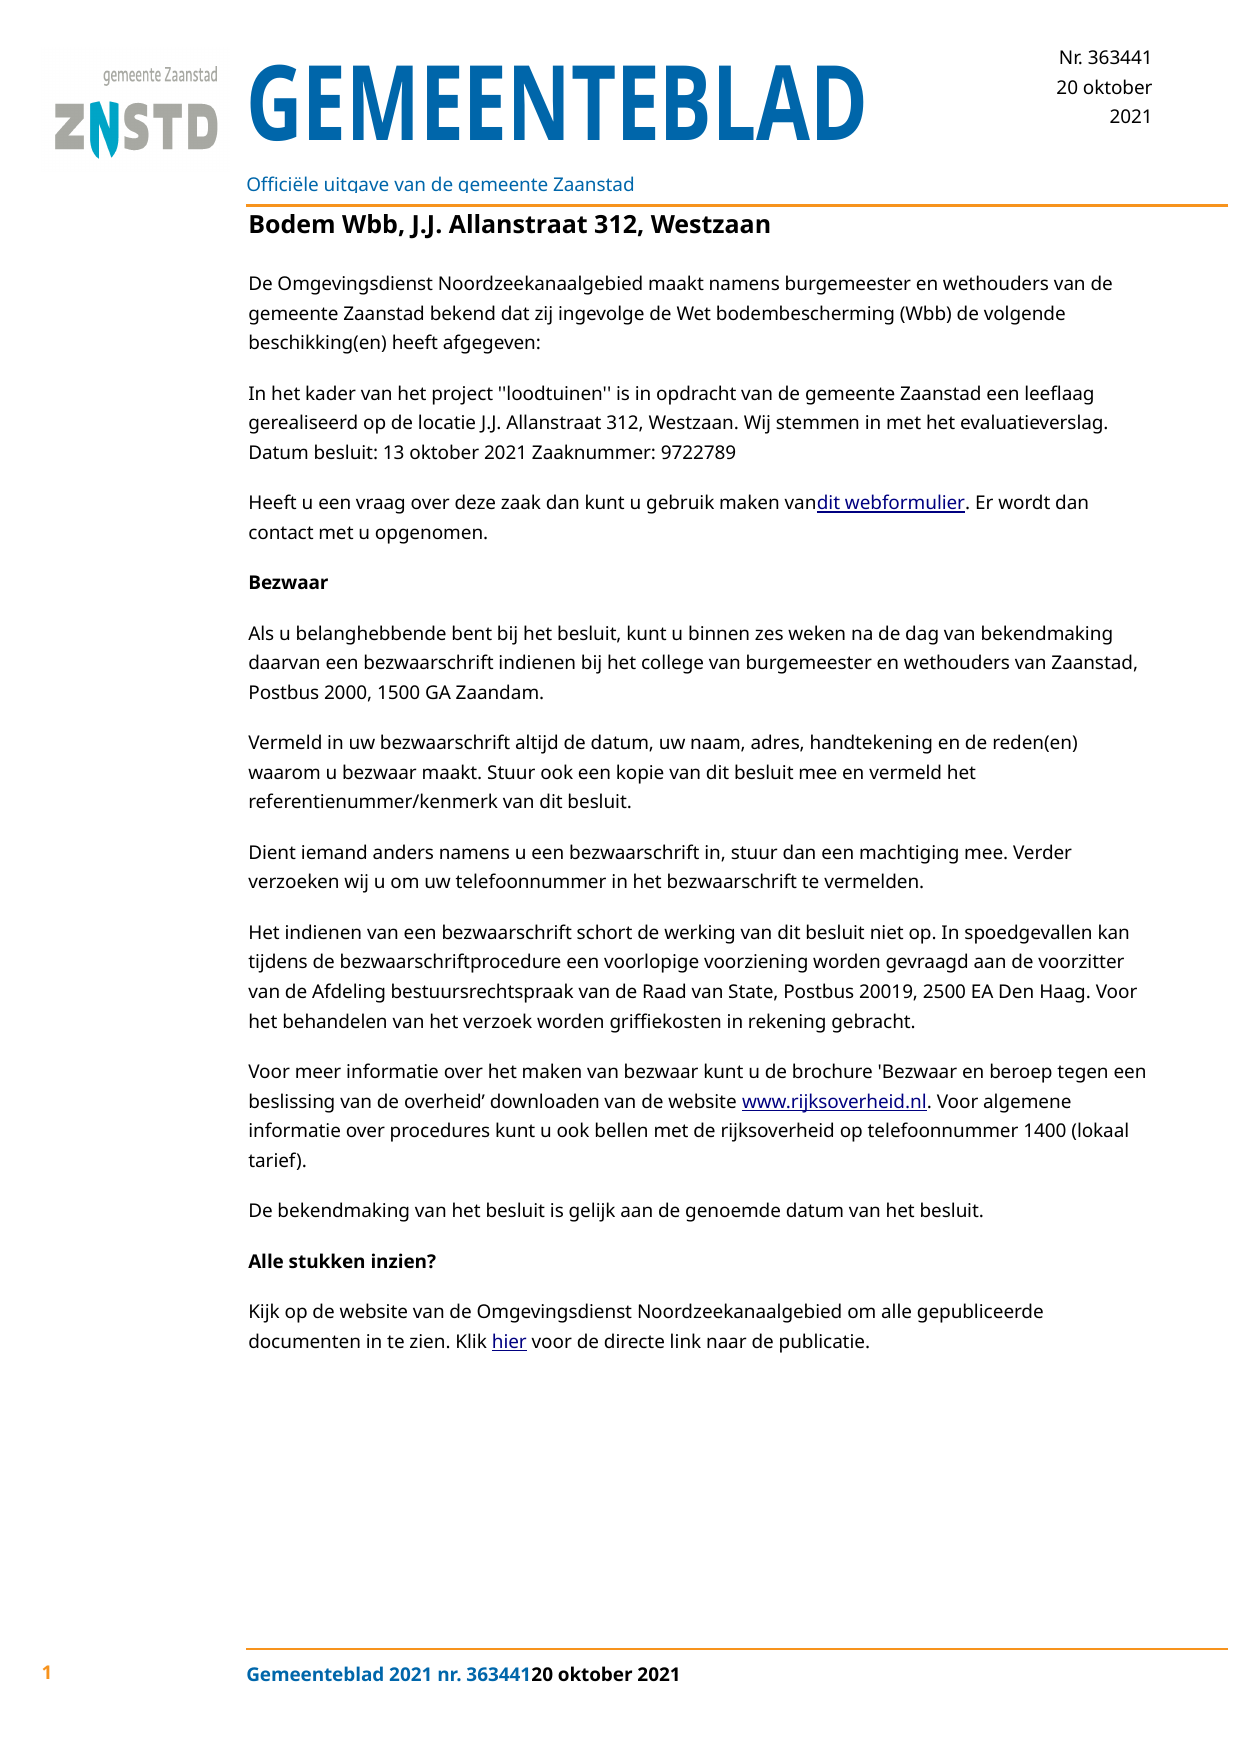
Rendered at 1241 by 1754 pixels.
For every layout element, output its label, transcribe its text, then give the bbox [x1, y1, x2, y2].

text In het kader van het project ''loodtuinen'' is in opdracht van de gemeente Zaanstad een leeflaag gerealiseerd op de locatie J.J. Allanstraat 312, Westzaan. Wij stemmen in met het evaluatieverslag. Datum besluit: 13 oktober 2021 Zaaknummer: 9722789 [248, 380, 1152, 465]
text Dient iemand anders namens u een bezwaarschrift in, stuur dan een machtiging mee. Verder verzoeken wij u om uw telefoonnummer in het bezwaarschrift te vermelden. [248, 839, 1152, 894]
text Bezwaar [248, 569, 1152, 595]
text De bekendmaking van het besluit is gelijk aan de genoemde datum van het besluit. [248, 1197, 1152, 1223]
text Als u belanghebbende bent bij het besluit, kunt u binnen zes weken na de dag van bekendmaking daarvan een bezwaarschrift indienen bij het college van burgemeester en wethouders van Zaanstad, Postbus 2000, 1500 GA Zaandam. [248, 620, 1152, 705]
text Heeft u een vraag over deze zaak dan kunt u gebruik maken vandit webformulier. Er wordt dan contact met u opgenomen. [248, 489, 1152, 545]
text De Omgevingsdienst Noordzeekanaalgebied maakt namens burgemeester en wethouders van de gemeente Zaanstad bekend dat zij ingevolge de Wet bodembescherming (Wbb) de volgende beschikking(en) heeft afgegeven: [248, 270, 1152, 355]
text Het indienen van een bezwaarschrift schort de werking van dit besluit niet op. In spoedgevallen kan tijdens de bezwaarschriftprocedure een voorlopige voorziening worden gevraagd aan de voorzitter van de Afdeling bestuursrechtspraak van de Raad van State, Postbus 20019, 2500 EA Den Haag. Voor het behandelen van het verzoek worden griffiekosten in rekening gebracht. [248, 919, 1152, 1033]
text Kijk op de website van de Omgevingsdienst Noordzeekanaalgebied om alle gepubliceerde documenten in te zien. Klik hier voor de directe link naar de publicatie. [248, 1298, 1152, 1353]
text Voor meer informatie over het maken van bezwaar kunt u de brochure 'Bezwaar en beroep tegen een beslissing van de overheid’ downloaden van de website www.rijksoverheid.nl. Voor algemene informatie over procedures kunt u ook bellen met de rijksoverheid op telefoonnummer 1400 (lokaal tarief). [248, 1058, 1152, 1173]
text Vermeld in uw bezwaarschrift altijd de datum, uw naam, adres, handtekening en de reden(en) waarom u bezwaar maakt. Stuur ook een kopie van dit besluit mee en vermeld het referentienummer/kenmerk van dit besluit. [248, 729, 1152, 814]
text Alle stukken inzien? [248, 1248, 1152, 1273]
picture [41, 47, 231, 172]
text Bodem Wbb, J.J. Allanstraat 312, Westzaan [248, 207, 1152, 241]
